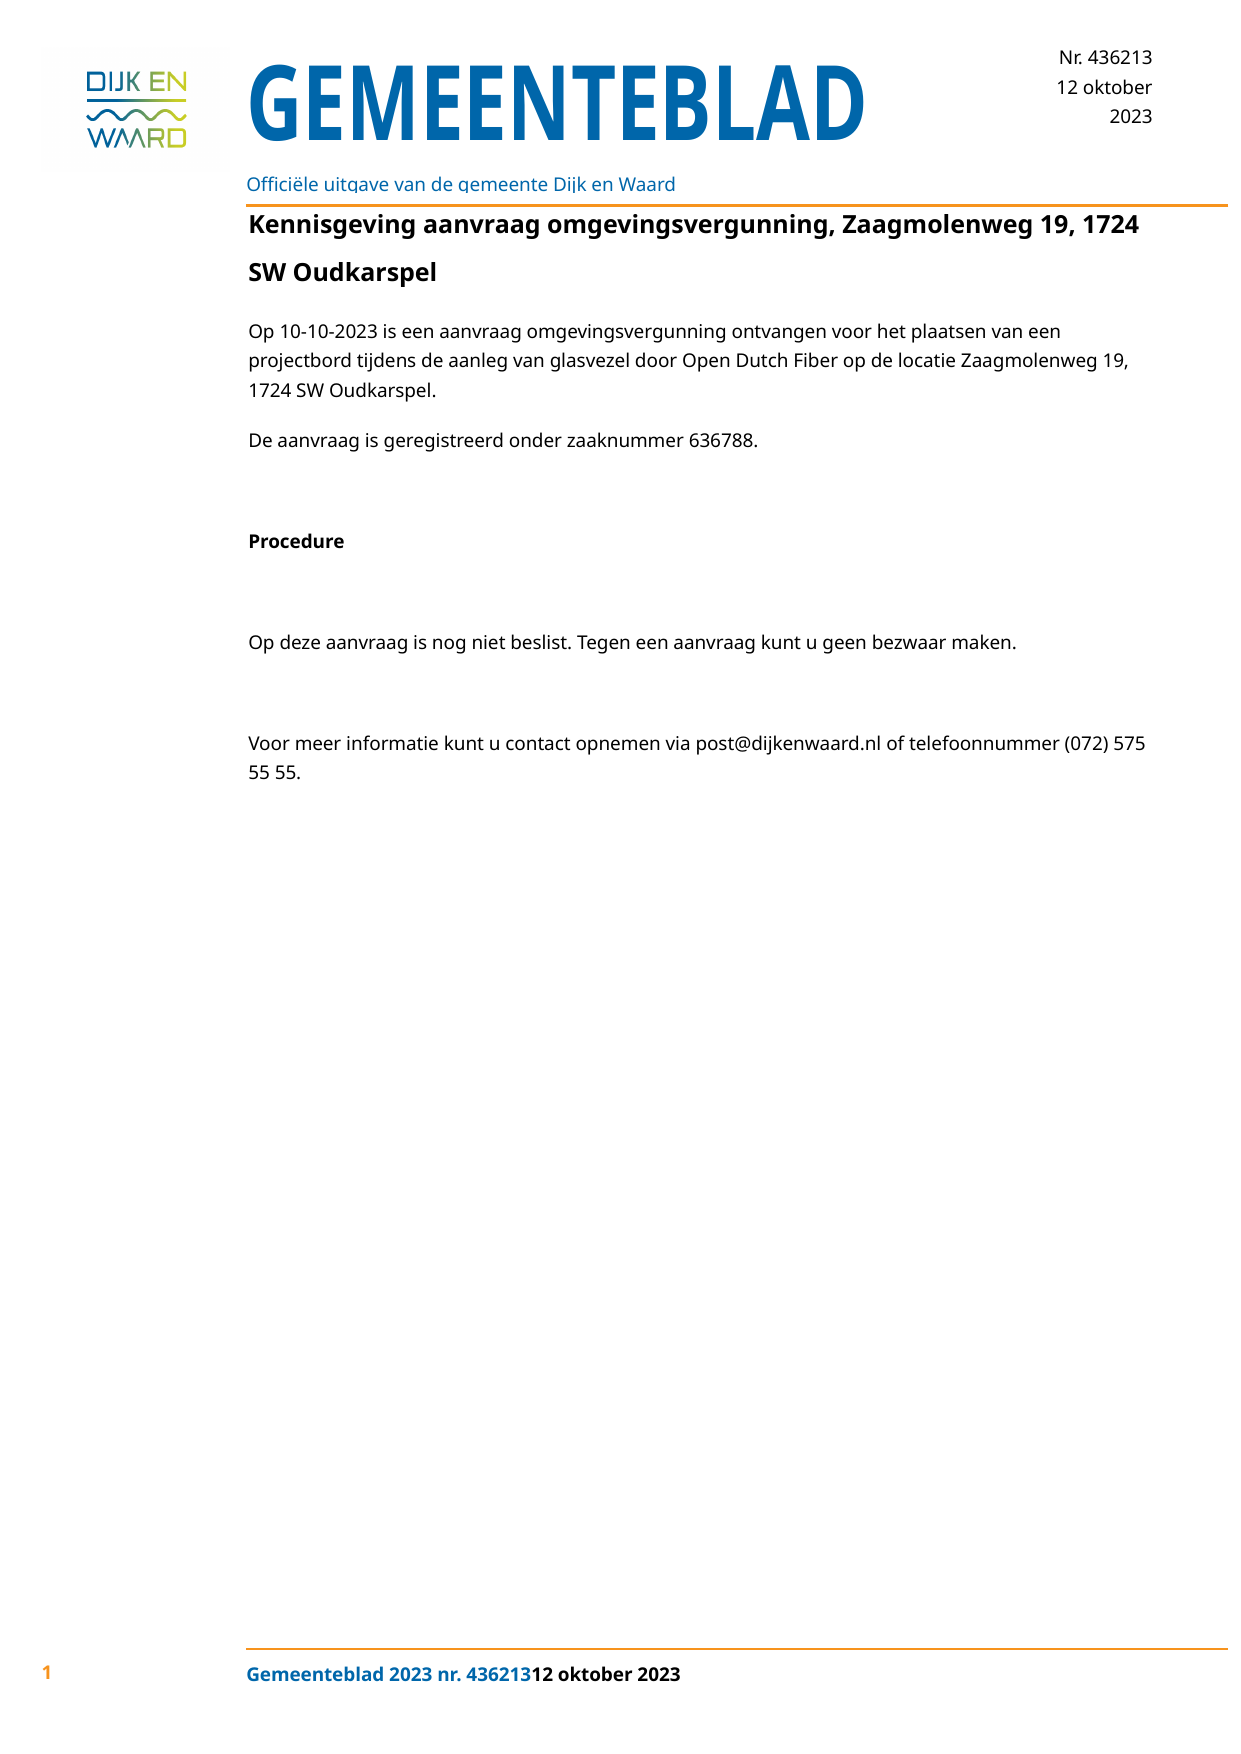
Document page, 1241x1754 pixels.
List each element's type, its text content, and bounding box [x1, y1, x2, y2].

text Kennisgeving aanvraag omgevingsvergunning, Zaagmolenweg 19, 1724 SW Oudkarspel [248, 207, 1152, 288]
text Op 10-10-2023 is een aanvraag omgevingsvergunning ontvangen voor het plaatsen van een projectbord tijdens de aanleg van glasvezel door Open Dutch Fiber op de locatie Zaagmolenweg 19, 1724 SW Oudkarspel. [248, 318, 1152, 403]
text Procedure [248, 528, 1152, 554]
text Op deze aanvraag is nog niet beslist. Tegen een aanvraag kunt u geen bezwaar maken. [248, 629, 1152, 655]
picture [41, 47, 231, 172]
text De aanvraag is geregistreerd onder zaaknummer 636788. [248, 427, 1152, 453]
text Voor meer informatie kunt u contact opnemen via post@dijkenwaard.nl of telefoonnummer (072) 575 55 55. [248, 730, 1152, 785]
